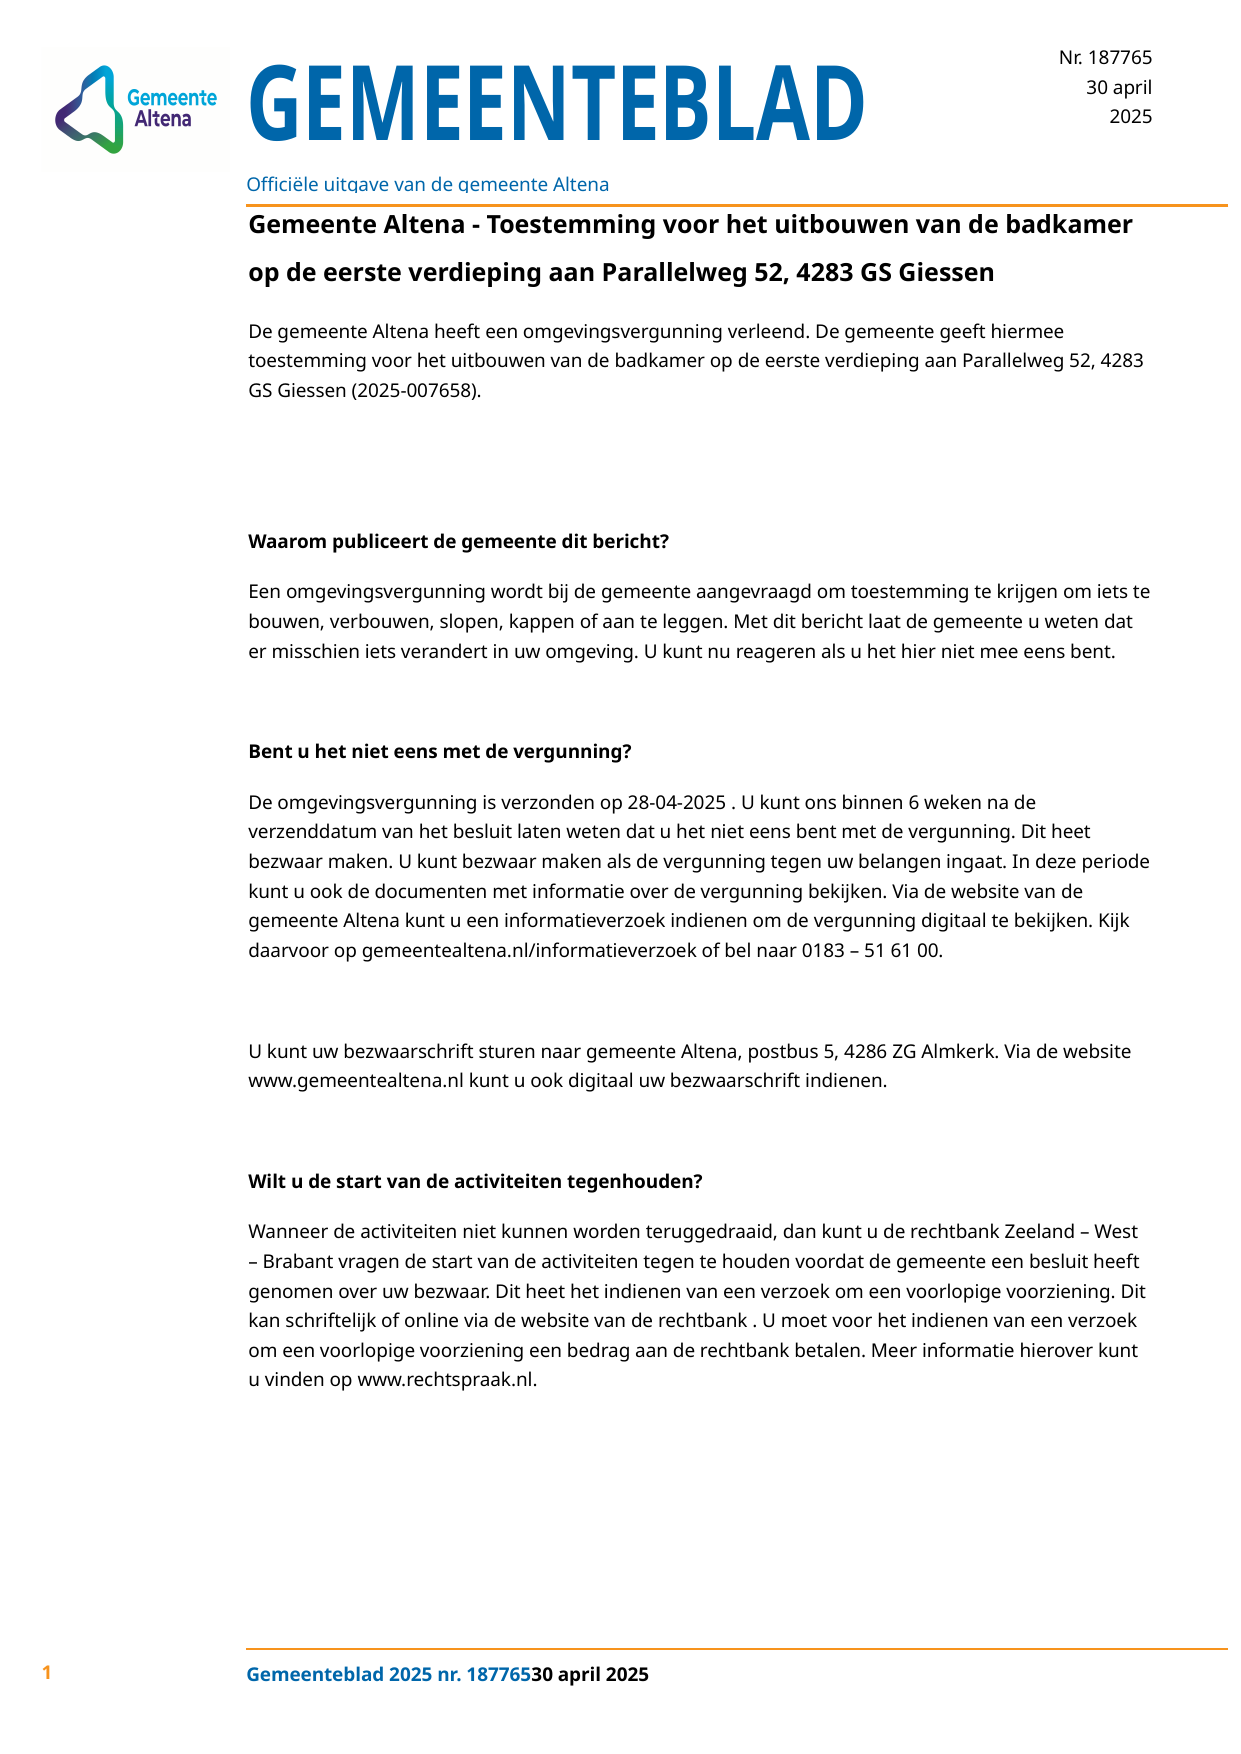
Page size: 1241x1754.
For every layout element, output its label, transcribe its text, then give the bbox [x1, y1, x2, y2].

text De gemeente Altena heeft een omgevingsvergunning verleend. De gemeente geeft hiermee toestemming voor het uitbouwen van de badkamer op de eerste verdieping aan Parallelweg 52, 4283 GS Giessen (2025-007658). [248, 318, 1152, 403]
text Gemeente Altena - Toestemming voor het uitbouwen van de badkamer op de eerste verdieping aan Parallelweg 52, 4283 GS Giessen [248, 207, 1152, 288]
text Wanneer de activiteiten niet kunnen worden teruggedraaid, dan kunt u de rechtbank Zeeland – West – Brabant vragen de start van de activiteiten tegen te houden voordat de gemeente een besluit heeft genomen over uw bezwaar. Dit heet het indienen van een verzoek om een voorlopige voorziening. Dit kan schriftelijk of online via de website van de rechtbank . U moet voor het indienen van een verzoek om een voorlopige voorziening een bedrag aan de rechtbank betalen. Meer informatie hierover kunt u vinden op www.rechtspraak.nl. [248, 1219, 1152, 1392]
picture [41, 47, 231, 172]
text U kunt uw bezwaarschrift sturen naar gemeente Altena, postbus 5, 4286 ZG Almkerk. Via de website www.gemeentealtena.nl kunt u ook digitaal uw bezwaarschrift indienen. [248, 1038, 1152, 1093]
text De omgevingsvergunning is verzonden op 28-04-2025 . U kunt ons binnen 6 weken na de verzenddatum van het besluit laten weten dat u het niet eens bent met de vergunning. Dit heet bezwaar maken. U kunt bezwaar maken als de vergunning tegen uw belangen ingaat. In deze periode kunt u ook de documenten met informatie over de vergunning bekijken. Via de website van de gemeente Altena kunt u een informatieverzoek indienen om de vergunning digitaal te bekijken. Kijk daarvoor op gemeentealtena.nl/informatieverzoek of bel naar 0183 – 51 61 00. [248, 789, 1152, 963]
text Een omgevingsvergunning wordt bij de gemeente aangevraagd om toestemming te krijgen om iets te bouwen, verbouwen, slopen, kappen of aan te leggen. Met dit bericht laat de gemeente u weten dat er misschien iets verandert in uw omgeving. U kunt nu reageren als u het hier niet mee eens bent. [248, 579, 1152, 664]
text Bent u het niet eens met de vergunning? [248, 739, 1152, 764]
text Wilt u de start van de activiteiten tegenhouden? [248, 1168, 1152, 1194]
text Waarom publiceert de gemeente dit bericht? [248, 528, 1152, 554]
